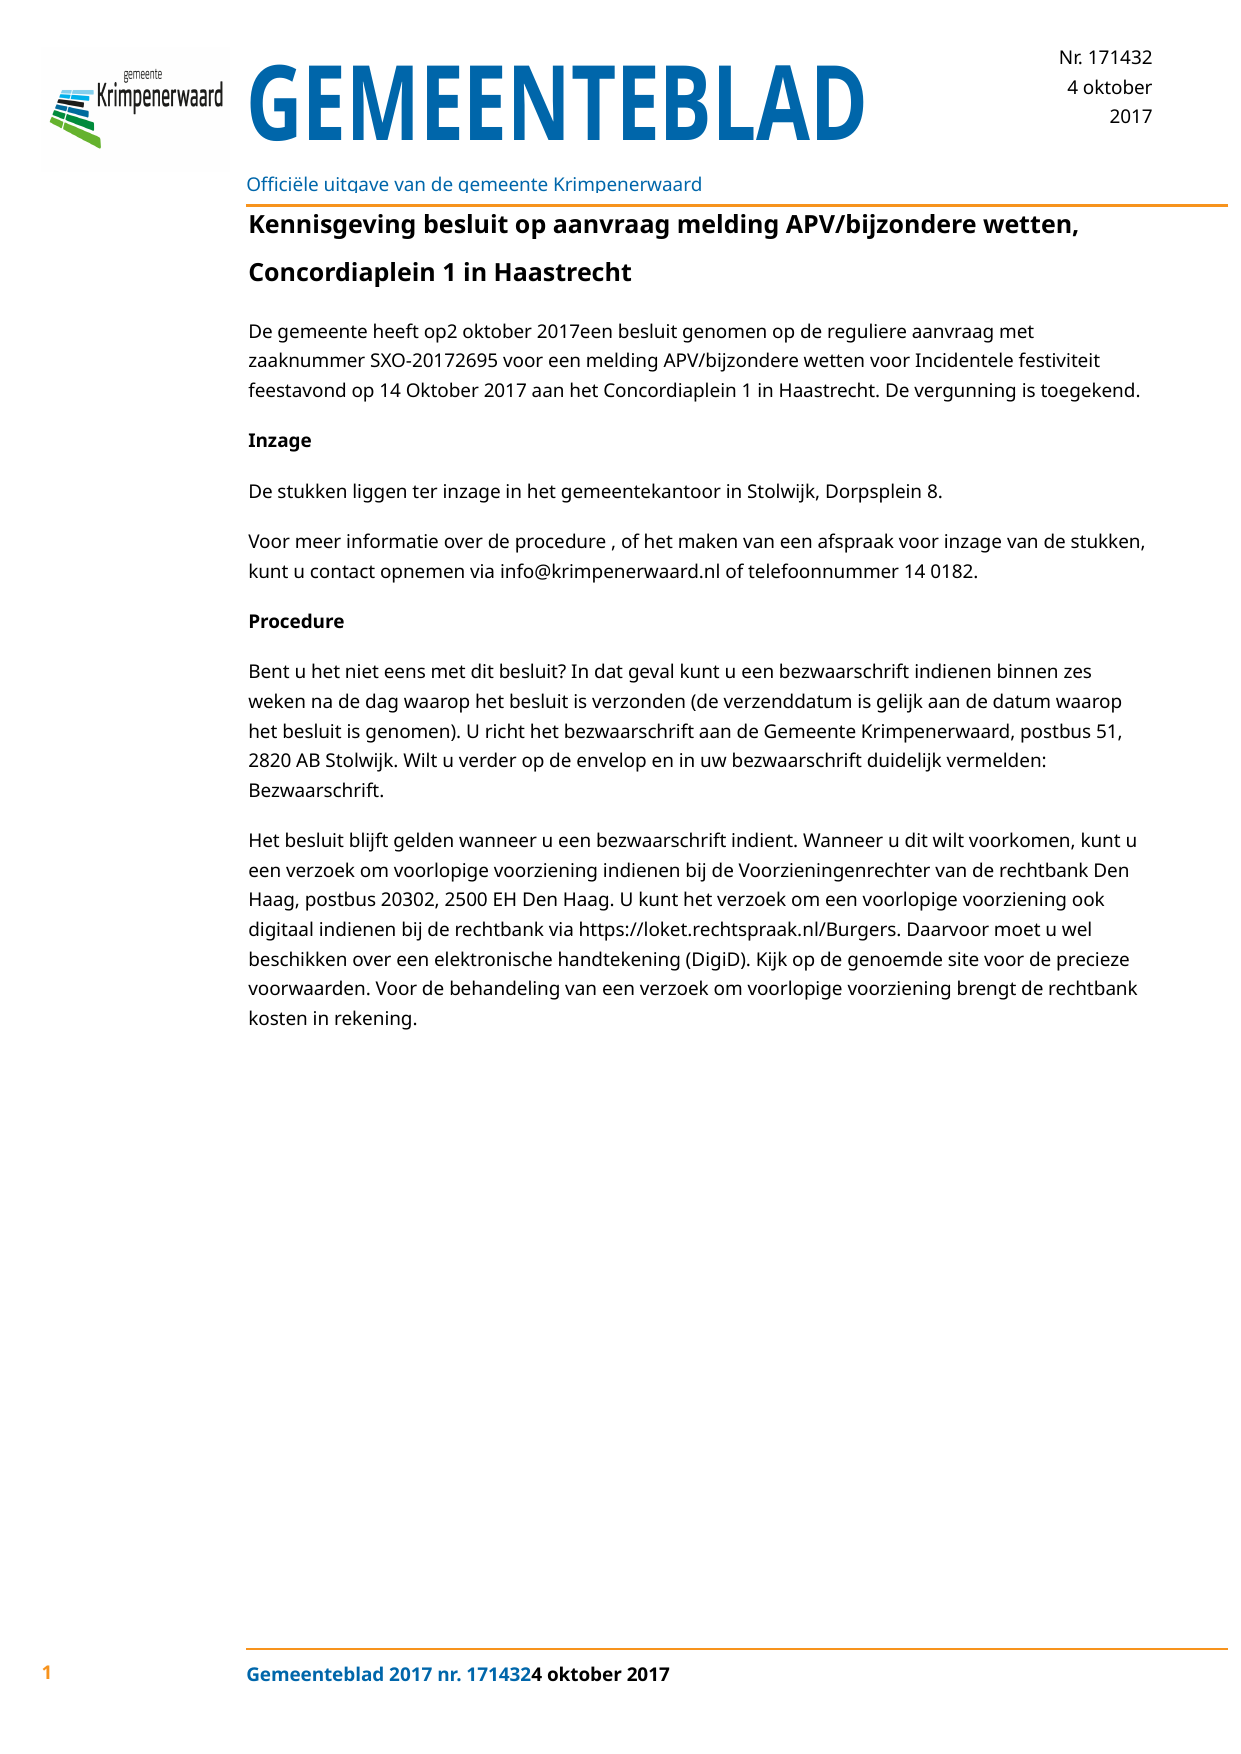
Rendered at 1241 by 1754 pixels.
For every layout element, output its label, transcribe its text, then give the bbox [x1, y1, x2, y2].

text Kennisgeving besluit op aanvraag melding APV/bijzondere wetten, Concordiaplein 1 in Haastrecht [248, 207, 1152, 288]
picture [41, 47, 231, 172]
text De stukken liggen ter inzage in het gemeentekantoor in Stolwijk, Dorpsplein 8. [248, 478, 1152, 504]
text Voor meer informatie over de procedure , of het maken van een afspraak voor inzage van de stukken, kunt u contact opnemen via info@krimpenerwaard.nl of telefoonnummer 14 0182. [248, 528, 1152, 584]
text Procedure [248, 608, 1152, 634]
text De gemeente heeft op2 oktober 2017een besluit genomen op de reguliere aanvraag met zaaknummer SXO-20172695 voor een melding APV/bijzondere wetten voor Incidentele festiviteit feestavond op 14 Oktober 2017 aan het Concordiaplein 1 in Haastrecht. De vergunning is toegekend. [248, 318, 1152, 403]
text Het besluit blijft gelden wanneer u een bezwaarschrift indient. Wanneer u dit wilt voorkomen, kunt u een verzoek om voorlopige voorziening indienen bij de Voorzieningenrechter van de rechtbank Den Haag, postbus 20302, 2500 EH Den Haag. U kunt het verzoek om een voorlopige voorziening ook digitaal indienen bij de rechtbank via https://loket.rechtspraak.nl/Burgers. Daarvoor moet u wel beschikken over een elektronische handtekening (DigiD). Kijk op de genoemde site voor de precieze voorwaarden. Voor de behandeling van een verzoek om voorlopige voorziening brengt de rechtbank kosten in rekening. [248, 827, 1152, 1031]
text Bent u het niet eens met dit besluit? In dat geval kunt u een bezwaarschrift indienen binnen zes weken na de dag waarop het besluit is verzonden (de verzenddatum is gelijk aan de datum waarop het besluit is genomen). U richt het bezwaarschrift aan de Gemeente Krimpenerwaard, postbus 51, 2820 AB Stolwijk. Wilt u verder op de envelop en in uw bezwaarschrift duidelijk vermelden: Bezwaarschrift. [248, 659, 1152, 803]
text Inzage [248, 427, 1152, 453]
